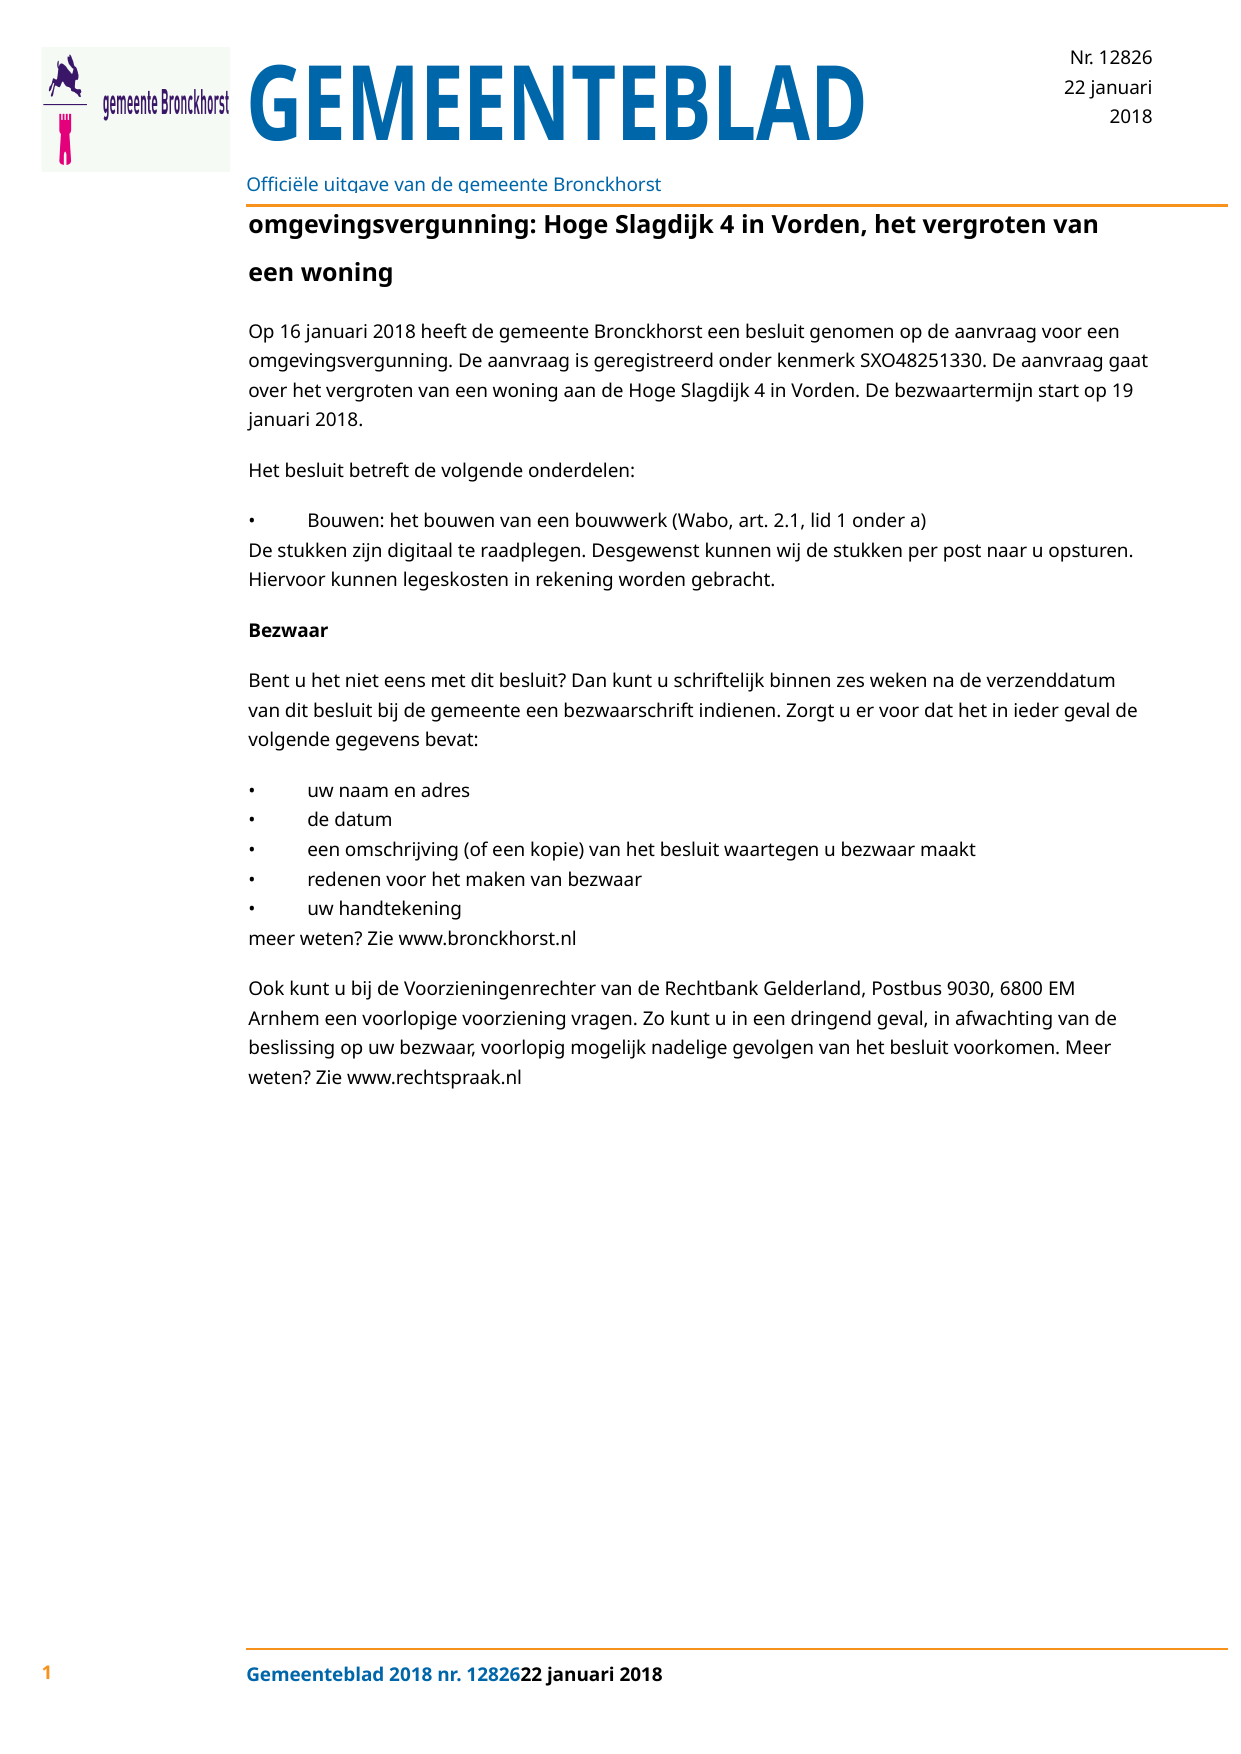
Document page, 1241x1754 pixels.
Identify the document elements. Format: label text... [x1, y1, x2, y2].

text meer weten? Zie www.bronckhorst.nl [248, 925, 1152, 951]
list de datum [248, 807, 1152, 832]
list een omschrijving (of een kopie) van het besluit waartegen u bezwaar maakt [248, 836, 1152, 862]
text Ook kunt u bij de Voorzieningenrechter van de Rechtbank Gelderland, Postbus 9030, 6800 EM Arnhem een voorlopige voorziening vragen. Zo kunt u in een dringend geval, in afwachting van de beslissing op uw bezwaar, voorlopig mogelijk nadelige gevolgen van het besluit voorkomen. Meer weten? Zie www.rechtspraak.nl [248, 975, 1152, 1090]
text Bent u het niet eens met dit besluit? Dan kunt u schriftelijk binnen zes weken na de verzenddatum van dit besluit bij de gemeente een bezwaarschrift indienen. Zorgt u er voor dat het in ieder geval de volgende gegevens bevat: [248, 667, 1152, 752]
list redenen voor het maken van bezwaar [248, 866, 1152, 892]
text Het besluit betreft de volgende onderdelen: [248, 457, 1152, 483]
list uw naam en adres [248, 777, 1152, 803]
list Bouwen: het bouwen van een bouwwerk (Wabo, art. 2.1, lid 1 onder a) [248, 507, 1152, 533]
text omgevingsvergunning: Hoge Slagdijk 4 in Vorden, het vergroten van een woning [248, 207, 1152, 288]
text Op 16 januari 2018 heeft de gemeente Bronckhorst een besluit genomen op de aanvraag voor een omgevingsvergunning. De aanvraag is geregistreerd onder kenmerk SXO48251330. De aanvraag gaat over het vergroten van een woning aan de Hoge Slagdijk 4 in Vorden. De bezwaartermijn start op 19 januari 2018. [248, 318, 1152, 432]
list uw handtekening [248, 895, 1152, 921]
text Bezwaar [248, 617, 1152, 643]
text De stukken zijn digitaal te raadplegen. Desgewenst kunnen wij de stukken per post naar u opsturen. Hiervoor kunnen legeskosten in rekening worden gebracht. [248, 537, 1152, 592]
picture [41, 47, 231, 172]
